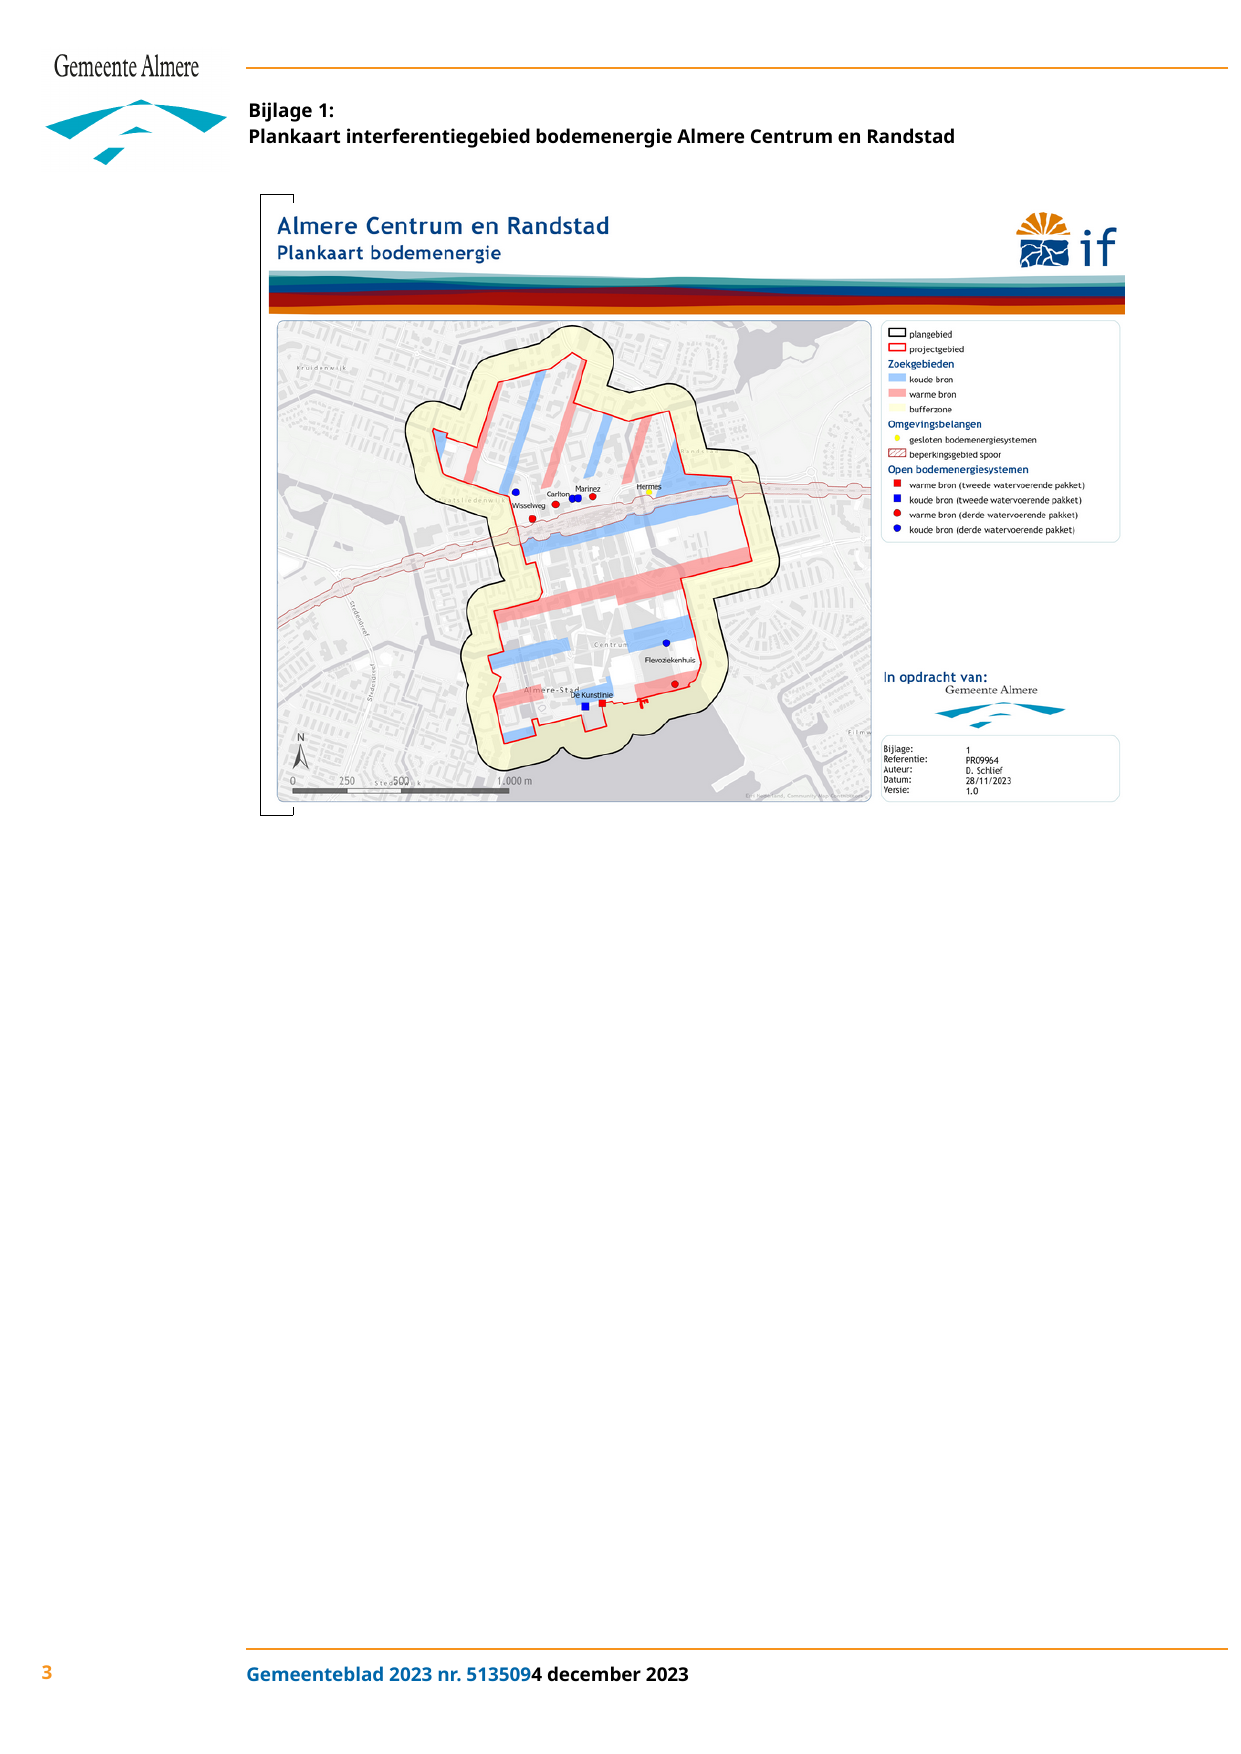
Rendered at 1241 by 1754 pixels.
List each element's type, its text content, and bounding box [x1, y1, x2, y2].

text Plankaart interferentiegebied bodemenergie Almere Centrum en Randstad [248, 123, 1152, 149]
text Bijlage 1: [248, 95, 1152, 123]
picture [268, 203, 1125, 807]
picture [41, 47, 231, 172]
